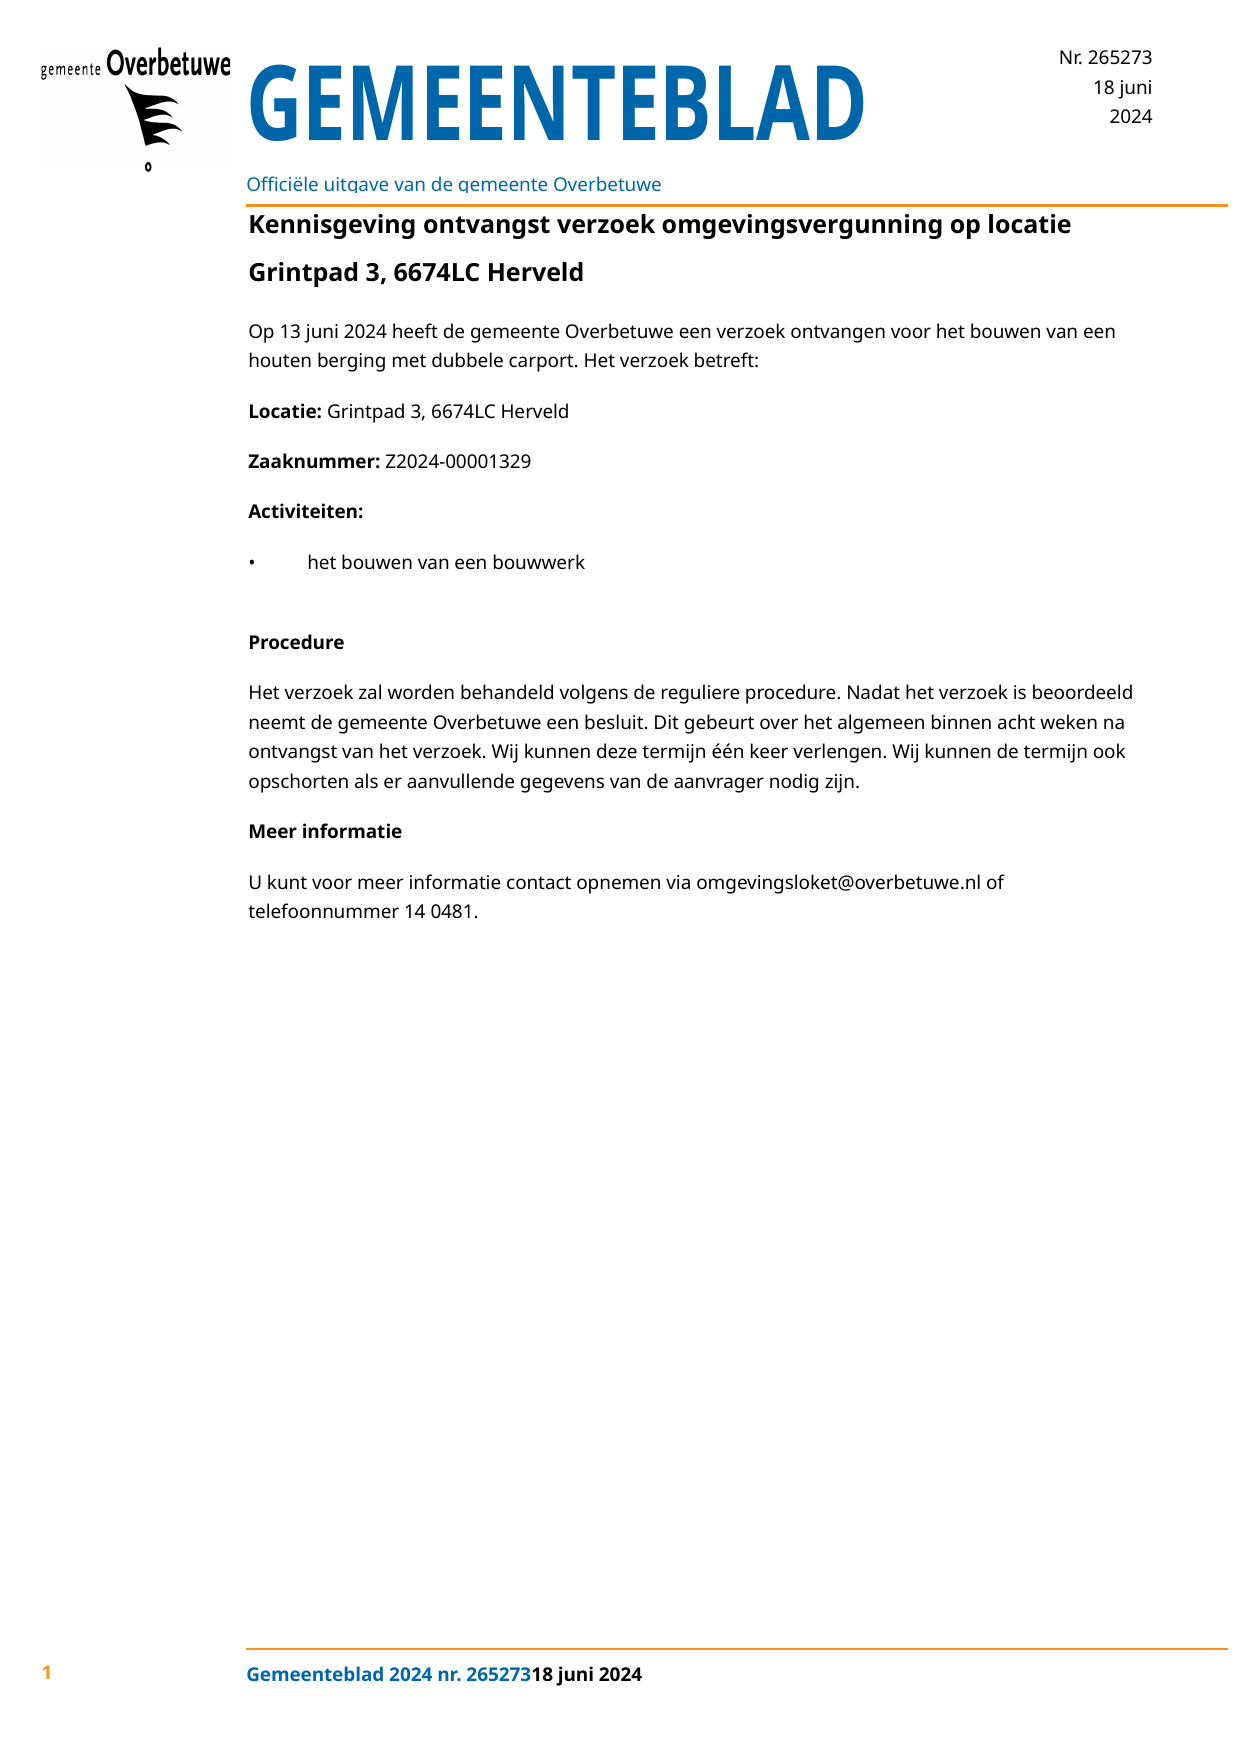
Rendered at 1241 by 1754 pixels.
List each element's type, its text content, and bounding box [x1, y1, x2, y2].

text Kennisgeving ontvangst verzoek omgevingsvergunning op locatie Grintpad 3, 6674LC Herveld [248, 207, 1152, 288]
text Activiteiten: [248, 499, 1152, 524]
text Op 13 juni 2024 heeft de gemeente Overbetuwe een verzoek ontvangen voor het bouwen van een houten berging met dubbele carport. Het verzoek betreft: [248, 318, 1152, 373]
text Het verzoek zal worden behandeld volgens de reguliere procedure. Nadat het verzoek is beoordeeld neemt de gemeente Overbetuwe een besluit. Dit gebeurt over het algemeen binnen acht weken na ontvangst van het verzoek. Wij kunnen deze termijn één keer verlengen. Wij kunnen de termijn ook opschorten als er aanvullende gegevens van de aanvrager nodig zijn. [248, 679, 1152, 794]
text Procedure [248, 629, 1152, 655]
picture [41, 47, 231, 172]
text U kunt voor meer informatie contact opnemen via omgevingsloket@overbetuwe.nl of telefoonnummer 14 0481. [248, 869, 1152, 924]
text Meer informatie [248, 819, 1152, 844]
list het bouwen van een bouwwerk [248, 549, 1152, 575]
text Locatie: Grintpad 3, 6674LC Herveld [248, 398, 1152, 424]
text Zaaknummer: Z2024-00001329 [248, 448, 1152, 474]
